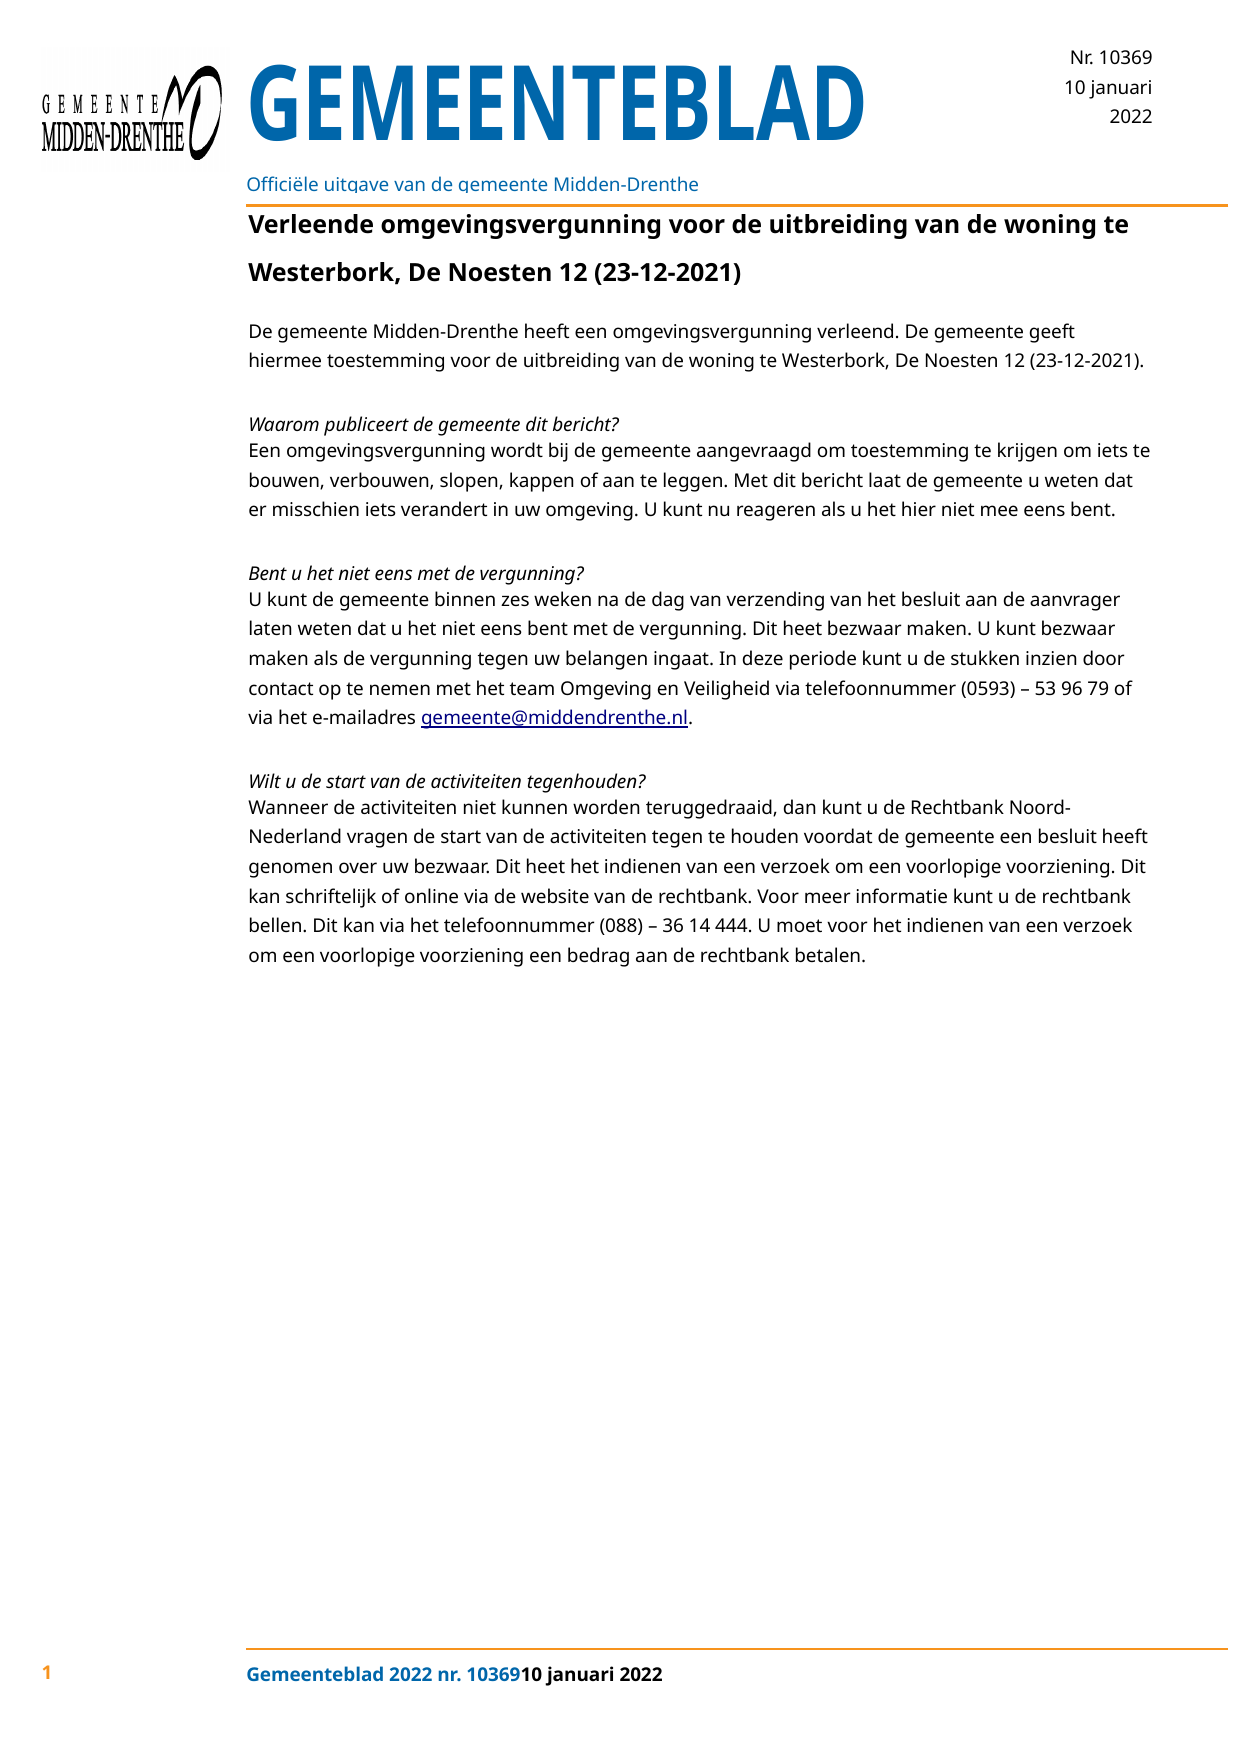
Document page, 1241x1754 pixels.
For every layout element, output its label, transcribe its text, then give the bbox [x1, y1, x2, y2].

text Een omgevingsvergunning wordt bij de gemeente aangevraagd om toestemming te krijgen om iets te bouwen, verbouwen, slopen, kappen of aan te leggen. Met dit bericht laat de gemeente u weten dat er misschien iets verandert in uw omgeving. U kunt nu reageren als u het hier niet mee eens bent. [248, 437, 1152, 522]
text Waarom publiceert de gemeente dit bericht? [248, 411, 1152, 437]
text De gemeente Midden-Drenthe heeft een omgevingsvergunning verleend. De gemeente geeft hiermee toestemming voor de uitbreiding van de woning te Westerbork, De Noesten 12 (23-12-2021). [248, 318, 1152, 373]
picture [41, 47, 231, 172]
text Wilt u de start van de activiteiten tegenhouden? [248, 768, 1152, 794]
text Bent u het niet eens met de vergunning? [248, 560, 1152, 586]
text Verleende omgevingsvergunning voor de uitbreiding van de woning te Westerbork, De Noesten 12 (23-12-2021) [248, 207, 1152, 288]
text Wanneer de activiteiten niet kunnen worden teruggedraaid, dan kunt u de Rechtbank Noord-Nederland vragen de start van de activiteiten tegen te houden voordat de gemeente een besluit heeft genomen over uw bezwaar. Dit heet het indienen van een verzoek om een voorlopige voorziening. Dit kan schriftelijk of online via de website van de rechtbank. Voor meer informatie kunt u de rechtbank bellen. Dit kan via het telefoonnummer (088) – 36 14 444. U moet voor het indienen van een verzoek om een voorlopige voorziening een bedrag aan de rechtbank betalen. [248, 794, 1152, 968]
text U kunt de gemeente binnen zes weken na de dag van verzending van het besluit aan de aanvrager laten weten dat u het niet eens bent met de vergunning. Dit heet bezwaar maken. U kunt bezwaar maken als de vergunning tegen uw belangen ingaat. In deze periode kunt u de stukken inzien door contact op te nemen met het team Omgeving en Veiligheid via telefoonnummer (0593) – 53 96 79 of via het e-mailadres gemeente@middendrenthe.nl. [248, 586, 1152, 730]
